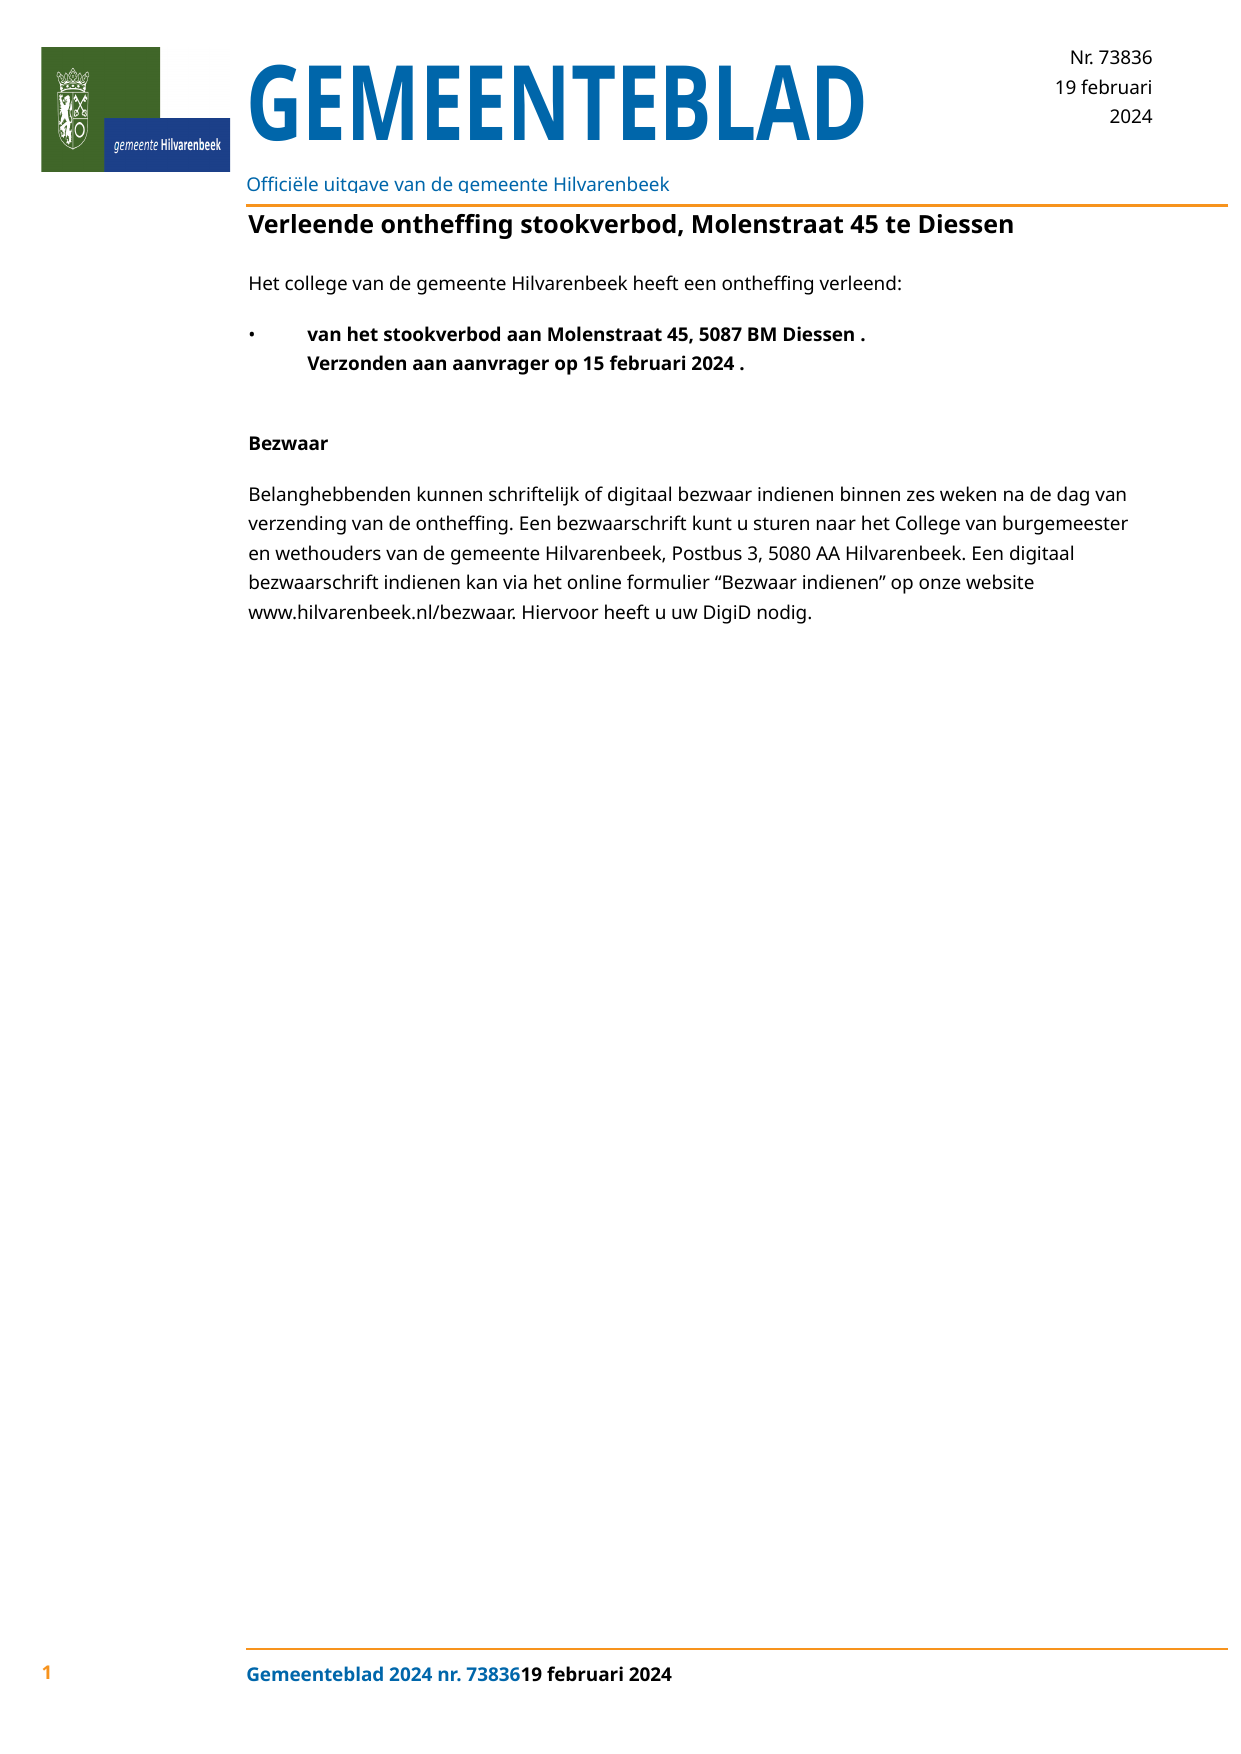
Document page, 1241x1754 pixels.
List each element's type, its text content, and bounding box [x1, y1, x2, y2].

picture [41, 47, 231, 172]
list Verzonden aan aanvrager op 15 februari 2024 . [248, 350, 1152, 376]
text Verleende ontheffing stookverbod, Molenstraat 45 te Diessen [248, 207, 1152, 241]
text Het college van de gemeente Hilvarenbeek heeft een ontheffing verleend: [248, 270, 1152, 296]
text Belanghebbenden kunnen schriftelijk of digitaal bezwaar indienen binnen zes weken na de dag van verzending van de ontheffing. Een bezwaarschrift kunt u sturen naar het College van burgemeester en wethouders van de gemeente Hilvarenbeek, Postbus 3, 5080 AA Hilvarenbeek. Een digitaal bezwaarschrift indienen kan via het online formulier “Bezwaar indienen” op onze website www.hilvarenbeek.nl/bezwaar. Hiervoor heeft u uw DigiD nodig. [248, 481, 1152, 625]
text Bezwaar [248, 430, 1152, 456]
list van het stookverbod aan Molenstraat 45, 5087 BM Diessen . [248, 321, 1152, 346]
